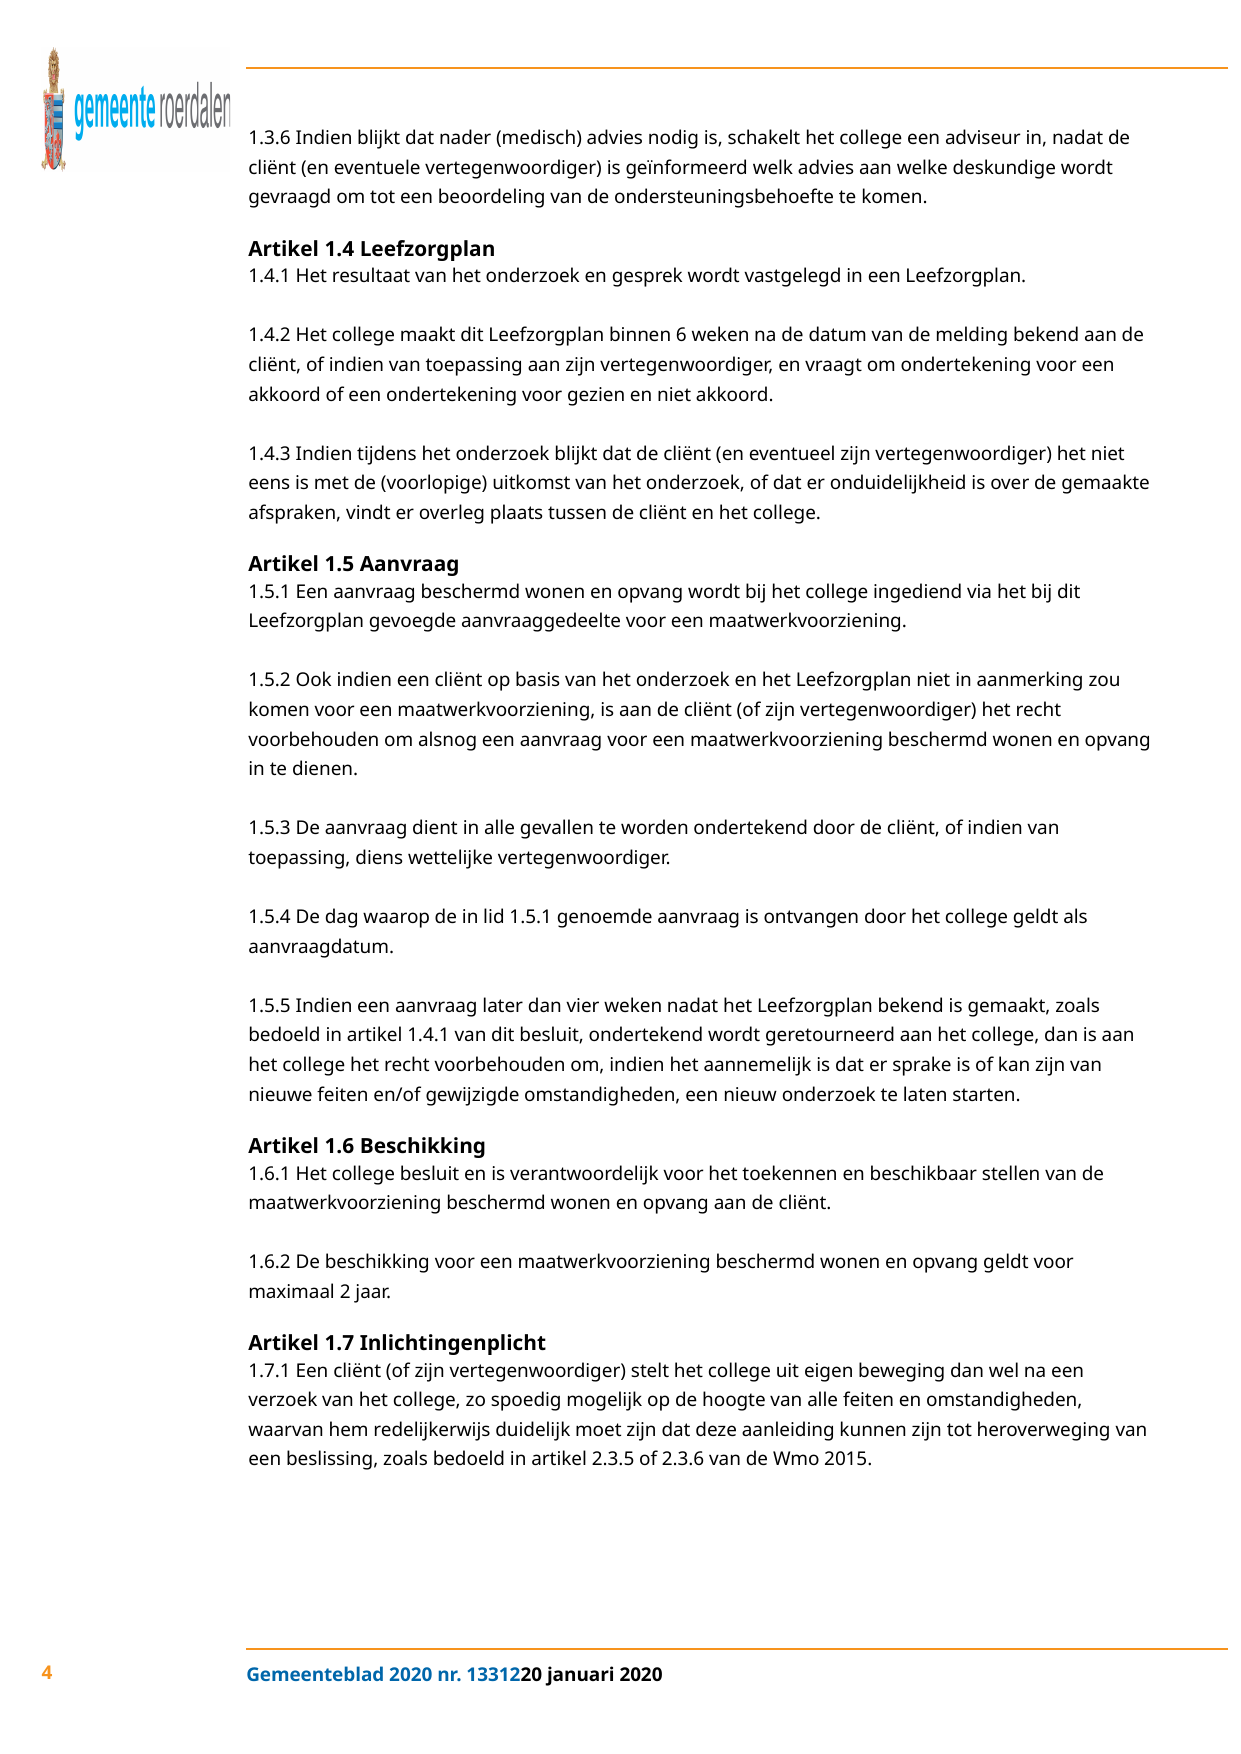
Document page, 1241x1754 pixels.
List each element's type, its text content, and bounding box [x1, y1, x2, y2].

text 1.3.6 Indien blijkt dat nader (medisch) advies nodig is, schakelt het college een adviseur in, nadat de cliënt (en eventuele vertegenwoordiger) is geïnformeerd welk advies aan welke deskundige wordt gevraagd om tot een beoordeling van de ondersteuningsbehoefte te komen. [248, 124, 1152, 209]
text 1.6.1 Het college besluit en is verantwoordelijk voor het toekennen en beschikbaar stellen van de maatwerkvoorziening beschermd wonen en opvang aan de cliënt. [248, 1160, 1152, 1215]
text 1.4.2 Het college maakt dit Leefzorgplan binnen 6 weken na de datum van de melding bekend aan de cliënt, of indien van toepassing aan zijn vertegenwoordiger, en vraagt om ondertekening voor een akkoord of een ondertekening voor gezien en niet akkoord. [248, 322, 1152, 406]
text 1.5.5 Indien een aanvraag later dan vier weken nadat het Leefzorgplan bekend is gemaakt, zoals bedoeld in artikel 1.4.1 van dit besluit, ondertekend wordt geretourneerd aan het college, dan is aan het college het recht voorbehouden om, indien het aannemelijk is dat er sprake is of kan zijn van nieuwe feiten en/of gewijzigde omstandigheden, een nieuw onderzoek te laten starten. [248, 992, 1152, 1107]
text 1.7.1 Een cliënt (of zijn vertegenwoordiger) stelt het college uit eigen beweging dan wel na een verzoek van het college, zo spoedig mogelijk op de hoogte van alle feiten en omstandigheden, waarvan hem redelijkerwijs duidelijk moet zijn dat deze aanleiding kunnen zijn tot heroverweging van een beslissing, zoals bedoeld in artikel 2.3.5 of 2.3.6 van de Wmo 2015. [248, 1357, 1152, 1471]
text Artikel 1.6 Beschikking [248, 1131, 1152, 1160]
text 1.5.2 Ook indien een cliënt op basis van het onderzoek en het Leefzorgplan niet in aanmerking zou komen voor een maatwerkvoorziening, is aan de cliënt (of zijn vertegenwoordiger) het recht voorbehouden om alsnog een aanvraag voor een maatwerkvoorziening beschermd wonen en opvang in te dienen. [248, 667, 1152, 781]
picture [41, 47, 231, 172]
text 1.5.1 Een aanvraag beschermd wonen en opvang wordt bij het college ingediend via het bij dit Leefzorgplan gevoegde aanvraaggedeelte voor een maatwerkvoorziening. [248, 578, 1152, 633]
text 1.4.1 Het resultaat van het onderzoek en gesprek wordt vastgelegd in een Leefzorgplan. [248, 262, 1152, 288]
text 1.5.4 De dag waarop de in lid 1.5.1 genoemde aanvraag is ontvangen door het college geldt als aanvraagdatum. [248, 903, 1152, 959]
text 1.5.3 De aanvraag dient in alle gevallen te worden ondertekend door de cliënt, of indien van toepassing, diens wettelijke vertegenwoordiger. [248, 814, 1152, 870]
text Artikel 1.7 Inlichtingenplicht [248, 1328, 1152, 1357]
text 1.4.3 Indien tijdens het onderzoek blijkt dat de cliënt (en eventueel zijn vertegenwoordiger) het niet eens is met de (voorlopige) uitkomst van het onderzoek, of dat er onduidelijkheid is over de gemaakte afspraken, vindt er overleg plaats tussen de cliënt en het college. [248, 440, 1152, 525]
text Artikel 1.4 Leefzorgplan [248, 234, 1152, 262]
text Artikel 1.5 Aanvraag [248, 549, 1152, 578]
text 1.6.2 De beschikking voor een maatwerkvoorziening beschermd wonen en opvang geldt voor maximaal 2 jaar. [248, 1248, 1152, 1304]
